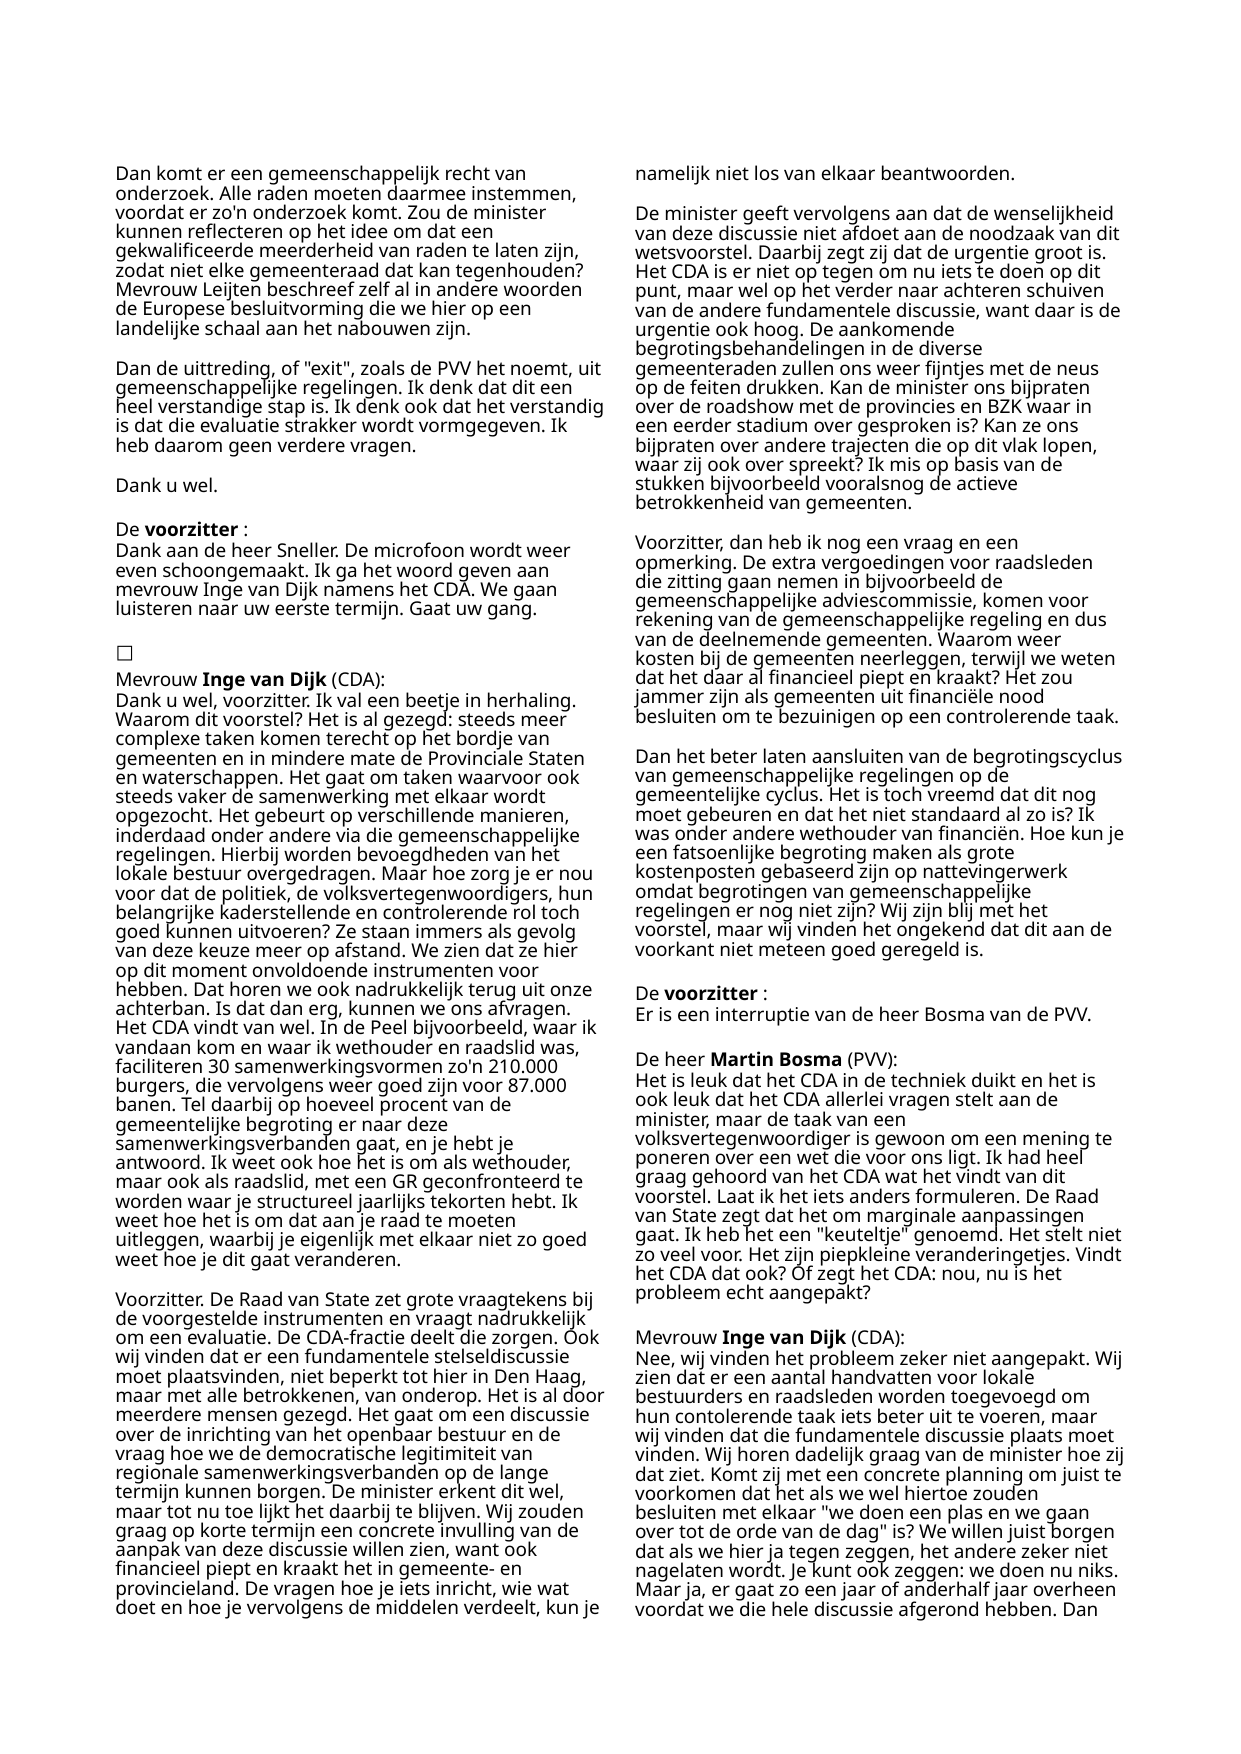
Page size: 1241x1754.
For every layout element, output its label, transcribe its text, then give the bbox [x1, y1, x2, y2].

text Voorzitter, dan heb ik nog een vraag en een opmerking. De extra vergoedingen voor raadsleden die zitting gaan nemen in bijvoorbeeld de gemeenschappelijke adviescommissie, komen voor rekening van de gemeenschappelijke regeling en dus van de deelnemende gemeenten. Waarom weer kosten bij de gemeenten neerleggen, terwijl we weten dat het daar al financieel piept en kraakt? Het zou jammer zijn als gemeenten uit financiële nood besluiten om te bezuinigen op een controlerende taak. [635, 534, 1125, 727]
text Mevrouw Inge van Dijk (CDA): [115, 666, 605, 692]
text Dan het beter laten aansluiten van de begrotingscyclus van gemeenschappelijke regelingen op de gemeentelijke cyclus. Het is toch vreemd dat dit nog moet gebeuren en dat het niet standaard al zo is? Ik was onder andere wethouder van financiën. Hoe kun je een fatsoenlijke begroting maken als grote kostenposten gebaseerd zijn op nattevingerwerk omdat begrotingen van gemeenschappelijke regelingen er nog niet zijn? Wij zijn blij met het voorstel, maar wij vinden het ongekend dat dit aan de voorkant niet meteen goed geregeld is. [635, 748, 1125, 960]
text namelijk niet los van elkaar beantwoorden. [635, 165, 1125, 184]
text Dank aan de heer Sneller. De microfoon wordt weer even schoongemaakt. Ik ga het woord geven aan mevrouw Inge van Dijk namens het CDA. We gaan luisteren naar uw eerste termijn. Gaat uw gang. [115, 542, 605, 619]
text Mevrouw Inge van Dijk (CDA): [635, 1324, 1125, 1350]
text De voorzitter : [635, 981, 1125, 1006]
text Nee, wij vinden het probleem zeker niet aangepakt. Wij zien dat er een aantal handvatten voor lokale bestuurders en raadsleden worden toegevoegd om hun contolerende taak iets beter uit te voeren, maar wij vinden dat die fundamentele discussie plaats moet vinden. Wij horen dadelijk graag van de minister hoe zij dat ziet. Komt zij met een concrete planning om juist te voorkomen dat het als we wel hiertoe zouden besluiten met elkaar "we doen een plas en we gaan over tot de orde van de dag" is? We willen juist borgen dat als we hier ja tegen zeggen, het andere zeker niet nagelaten wordt. Je kunt ook zeggen: we doen nu niks. Maar ja, er gaat zo een jaar of anderhalf jaar overheen voordat we die hele discussie afgerond hebben. Dan [635, 1350, 1125, 1620]
text Het is leuk dat het CDA in de techniek duikt en het is ook leuk dat het CDA allerlei vragen stelt aan de minister, maar de taak van een volksvertegenwoordiger is gewoon om een mening te poneren over een wet die voor ons ligt. Ik had heel graag gehoord van het CDA wat het vindt van dit voorstel. Laat ik het iets anders formuleren. De Raad van State zegt dat het om marginale aanpassingen gaat. Ik heb het een "keuteltje" genoemd. Het stelt niet zo veel voor. Het zijn piepkleine veranderingetjes. Vindt het CDA dat ook? Of zegt het CDA: nou, nu is het probleem echt aangepakt? [635, 1072, 1125, 1303]
text ⬜ [115, 640, 605, 666]
text Dan komt er een gemeenschappelijk recht van onderzoek. Alle raden moeten daarmee instemmen, voordat er zo'n onderzoek komt. Zou de minister kunnen reflecteren op het idee om dat een gekwalificeerde meerderheid van raden te laten zijn, zodat niet elke gemeenteraad dat kan tegenhouden? Mevrouw Leijten beschreef zelf al in andere woorden de Europese besluitvorming die we hier op een landelijke schaal aan het nabouwen zijn. [115, 165, 605, 339]
text Voorzitter. De Raad van State zet grote vraagtekens bij de voorgestelde instrumenten en vraagt nadrukkelijk om een evaluatie. De CDA-fractie deelt die zorgen. Ook wij vinden dat er een fundamentele stelseldiscussie moet plaatsvinden, niet beperkt tot hier in Den Haag, maar met alle betrokkenen, van onderop. Het is al door meerdere mensen gezegd. Het gaat om een discussie over de inrichting van het openbaar bestuur en de vraag hoe we de democratische legitimiteit van regionale samenwerkingsverbanden op de lange termijn kunnen borgen. De minister erkent dit wel, maar tot nu toe lijkt het daarbij te blijven. Wij zouden graag op korte termijn een concrete invulling van de aanpak van deze discussie willen zien, want ook financieel piept en kraakt het in gemeente- en provincieland. De vragen hoe je iets inricht, wie wat doet en hoe je vervolgens de middelen verdeelt, kun je [115, 1291, 605, 1618]
text Dank u wel. [115, 477, 605, 496]
text De heer Martin Bosma (PVV): [635, 1046, 1125, 1072]
text De voorzitter : [115, 517, 605, 542]
text Er is een interruptie van de heer Bosma van de PVV. [635, 1006, 1125, 1026]
text Dank u wel, voorzitter. Ik val een beetje in herhaling. Waarom dit voorstel? Het is al gezegd: steeds meer complexe taken komen terecht op het bordje van gemeenten en in mindere mate de Provinciale Staten en waterschappen. Het gaat om taken waarvoor ook steeds vaker de samenwerking met elkaar wordt opgezocht. Het gebeurt op verschillende manieren, inderdaad onder andere via die gemeenschappelijke regelingen. Hierbij worden bevoegdheden van het lokale bestuur overgedragen. Maar hoe zorg je er nou voor dat de politiek, de volksvertegenwoordigers, hun belangrijke kaderstellende en controlerende rol toch goed kunnen uitvoeren? Ze staan immers als gevolg van deze keuze meer op afstand. We zien dat ze hier op dit moment onvoldoende instrumenten voor hebben. Dat horen we ook nadrukkelijk terug uit onze achterban. Is dat dan erg, kunnen we ons afvragen. Het CDA vindt van wel. In de Peel bijvoorbeeld, waar ik vandaan kom en waar ik wethouder en raadslid was, faciliteren 30 samenwerkingsvormen zo'n 210.000 burgers, die vervolgens weer goed zijn voor 87.000 banen. Tel daarbij op hoeveel procent van de gemeentelijke begroting er naar deze samenwerkingsverbanden gaat, en je hebt je antwoord. Ik weet ook hoe het is om als wethouder, maar ook als raadslid, met een GR geconfronteerd te worden waar je structureel jaarlijks tekorten hebt. Ik weet hoe het is om dat aan je raad te moeten uitleggen, waarbij je eigenlijk met elkaar niet zo goed weet hoe je dit gaat veranderen. [115, 692, 605, 1270]
text Dan de uittreding, of "exit", zoals de PVV het noemt, uit gemeenschappelijke regelingen. Ik denk dat dit een heel verstandige stap is. Ik denk ook dat het verstandig is dat die evaluatie strakker wordt vormgegeven. Ik heb daarom geen verdere vragen. [115, 359, 605, 456]
text De minister geeft vervolgens aan dat de wenselijkheid van deze discussie niet afdoet aan de noodzaak van dit wetsvoorstel. Daarbij zegt zij dat de urgentie groot is. Het CDA is er niet op tegen om nu iets te doen op dit punt, maar wel op het verder naar achteren schuiven van de andere fundamentele discussie, want daar is de urgentie ook hoog. De aankomende begrotingsbehandelingen in de diverse gemeenteraden zullen ons weer fijntjes met de neus op de feiten drukken. Kan de minister ons bijpraten over de roadshow met de provincies en BZK waar in een eerder stadium over gesproken is? Kan ze ons bijpraten over andere trajecten die op dit vlak lopen, waar zij ook over spreekt? Ik mis op basis van de stukken bijvoorbeeld vooralsnog de actieve betrokkenheid van gemeenten. [635, 205, 1125, 514]
